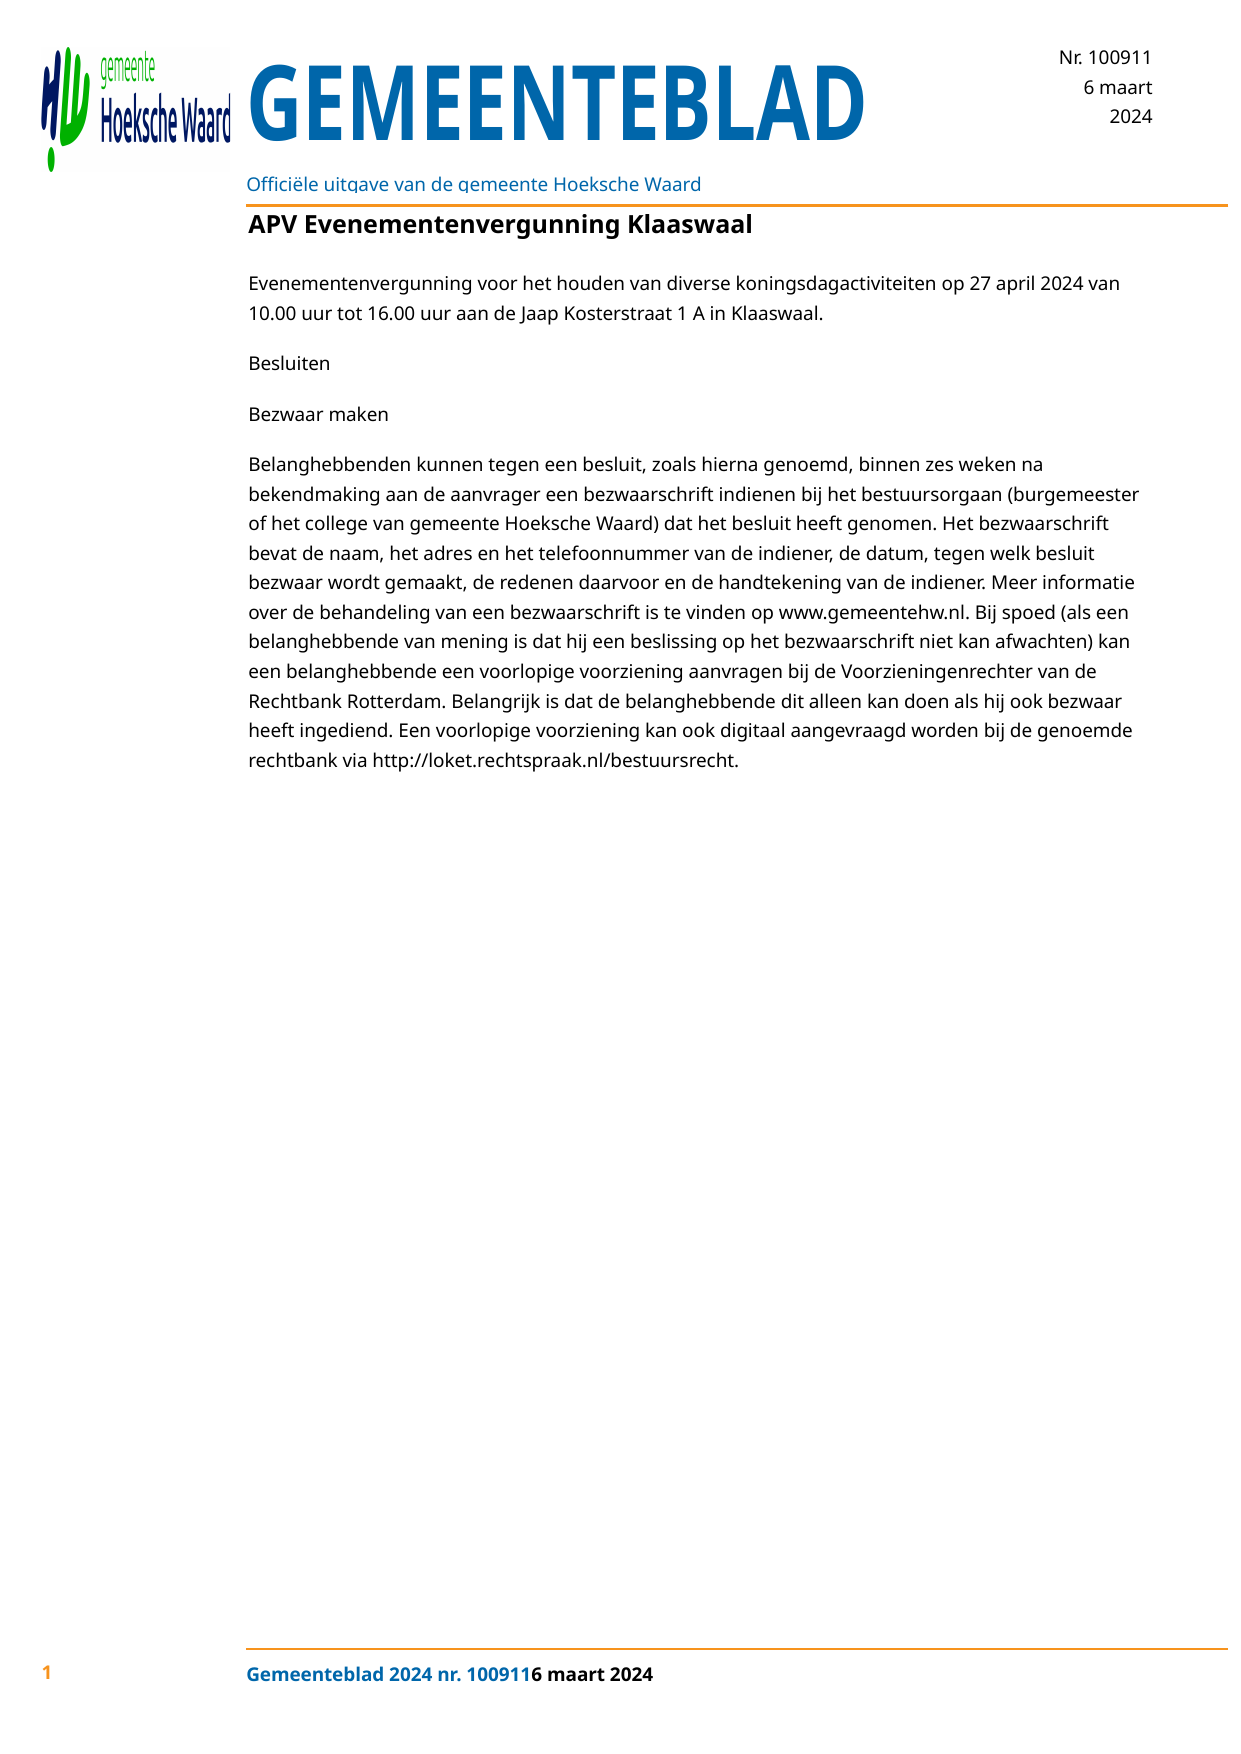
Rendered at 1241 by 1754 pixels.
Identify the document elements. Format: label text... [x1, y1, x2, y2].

text Bezwaar maken [248, 401, 1152, 426]
text Evenementenvergunning voor het houden van diverse koningsdagactiviteiten op 27 april 2024 van 10.00 uur tot 16.00 uur aan de Jaap Kosterstraat 1 A in Klaaswaal. [248, 270, 1152, 326]
text Belanghebbenden kunnen tegen een besluit, zoals hierna genoemd, binnen zes weken na bekendmaking aan de aanvrager een bezwaarschrift indienen bij het bestuursorgaan (burgemeester of het college van gemeente Hoeksche Waard) dat het besluit heeft genomen. Het bezwaarschrift bevat de naam, het adres en het telefoonnummer van de indiener, de datum, tegen welk besluit bezwaar wordt gemaakt, de redenen daarvoor en de handtekening van de indiener. Meer informatie over de behandeling van een bezwaarschrift is te vinden op www.gemeentehw.nl. Bij spoed (als een belanghebbende van mening is dat hij een beslissing op het bezwaarschrift niet kan afwachten) kan een belanghebbende een voorlopige voorziening aanvragen bij de Voorzieningenrechter van de Rechtbank Rotterdam. Belangrijk is dat de belanghebbende dit alleen kan doen als hij ook bezwaar heeft ingediend. Een voorlopige voorziening kan ook digitaal aangevraagd worden bij de genoemde rechtbank via http://loket.rechtspraak.nl/bestuursrecht. [248, 451, 1152, 773]
picture [41, 47, 231, 172]
text APV Evenementenvergunning Klaaswaal [248, 207, 1152, 241]
text Besluiten [248, 350, 1152, 376]
